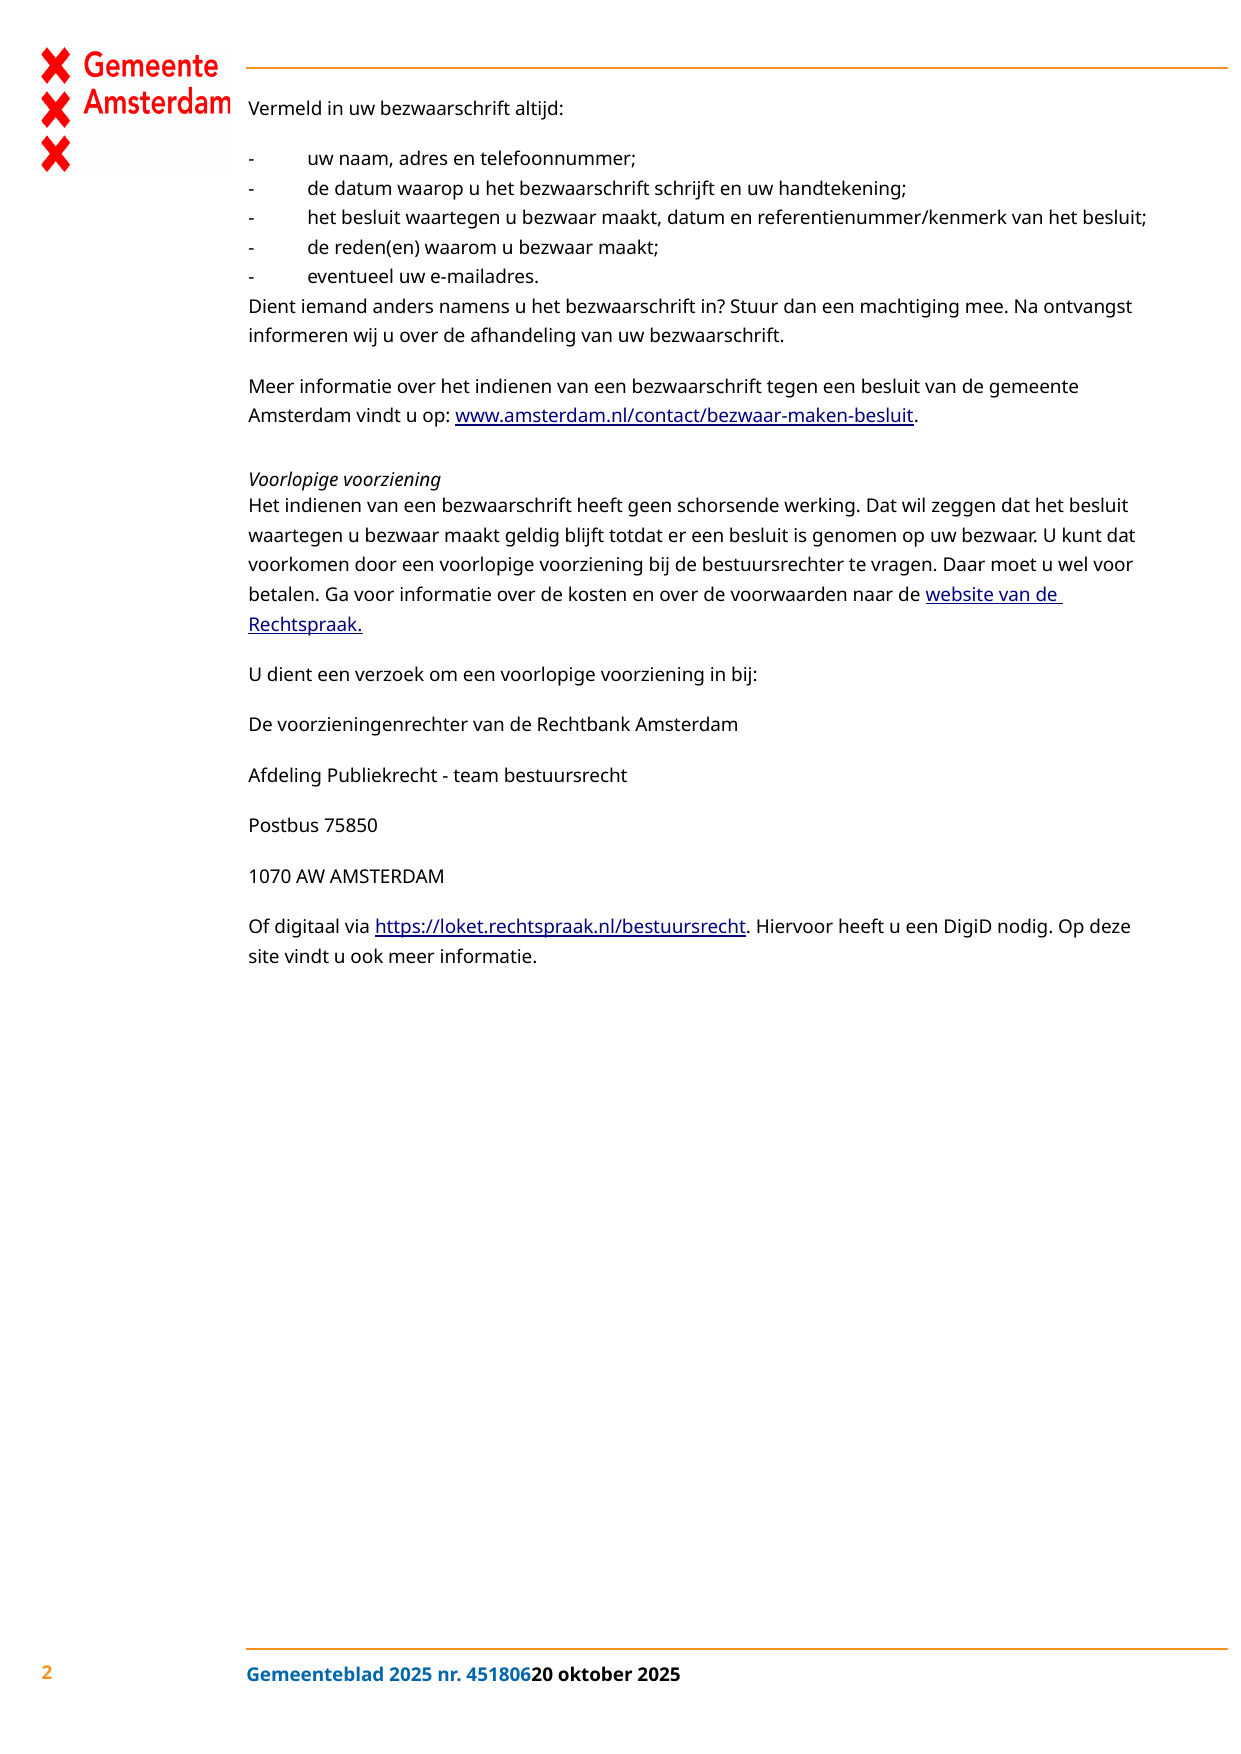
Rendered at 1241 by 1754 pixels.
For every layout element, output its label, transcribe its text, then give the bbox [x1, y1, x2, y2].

text De voorzieningenrechter van de Rechtbank Amsterdam [248, 712, 1152, 737]
text Het indienen van een bezwaarschrift heeft geen schorsende werking. Dat wil zeggen dat het besluit waartegen u bezwaar maakt geldig blijft totdat er een besluit is genomen op uw bezwaar. U kunt dat voorkomen door een voorlopige voorziening bij de bestuursrechter te vragen. Daar moet u wel voor betalen. Ga voor informatie over de kosten en over de voorwaarden naar de website van de Rechtspraak. [248, 492, 1152, 636]
list uw naam, adres en telefoonnummer; [248, 145, 1152, 171]
picture [41, 47, 231, 172]
list eventueel uw e-mailadres. [248, 263, 1152, 289]
text Meer informatie over het indienen van een bezwaarschrift tegen een besluit van de gemeente Amsterdam vindt u op: www.amsterdam.nl/contact/bezwaar-maken-besluit. [248, 373, 1152, 428]
list de reden(en) waarom u bezwaar maakt; [248, 234, 1152, 260]
text 1070 AW AMSTERDAM [248, 863, 1152, 888]
text U dient een verzoek om een voorlopige voorziening in bij: [248, 661, 1152, 687]
list de datum waarop u het bezwaarschrift schrijft en uw handtekening; [248, 175, 1152, 201]
text Vermeld in uw bezwaarschrift altijd: [248, 95, 1152, 121]
list het besluit waartegen u bezwaar maakt, datum en referentienummer/kenmerk van het besluit; [248, 204, 1152, 230]
text Postbus 75850 [248, 812, 1152, 838]
text Dient iemand anders namens u het bezwaarschrift in? Stuur dan een machtiging mee. Na ontvangst informeren wij u over de afhandeling van uw bezwaarschrift. [248, 293, 1152, 348]
text Afdeling Publiekrecht - team bestuursrecht [248, 762, 1152, 788]
text Of digitaal via https://loket.rechtspraak.nl/bestuursrecht. Hiervoor heeft u een DigiD nodig. Op deze site vindt u ook meer informatie. [248, 913, 1152, 968]
text Voorlopige voorziening [248, 467, 1152, 492]
